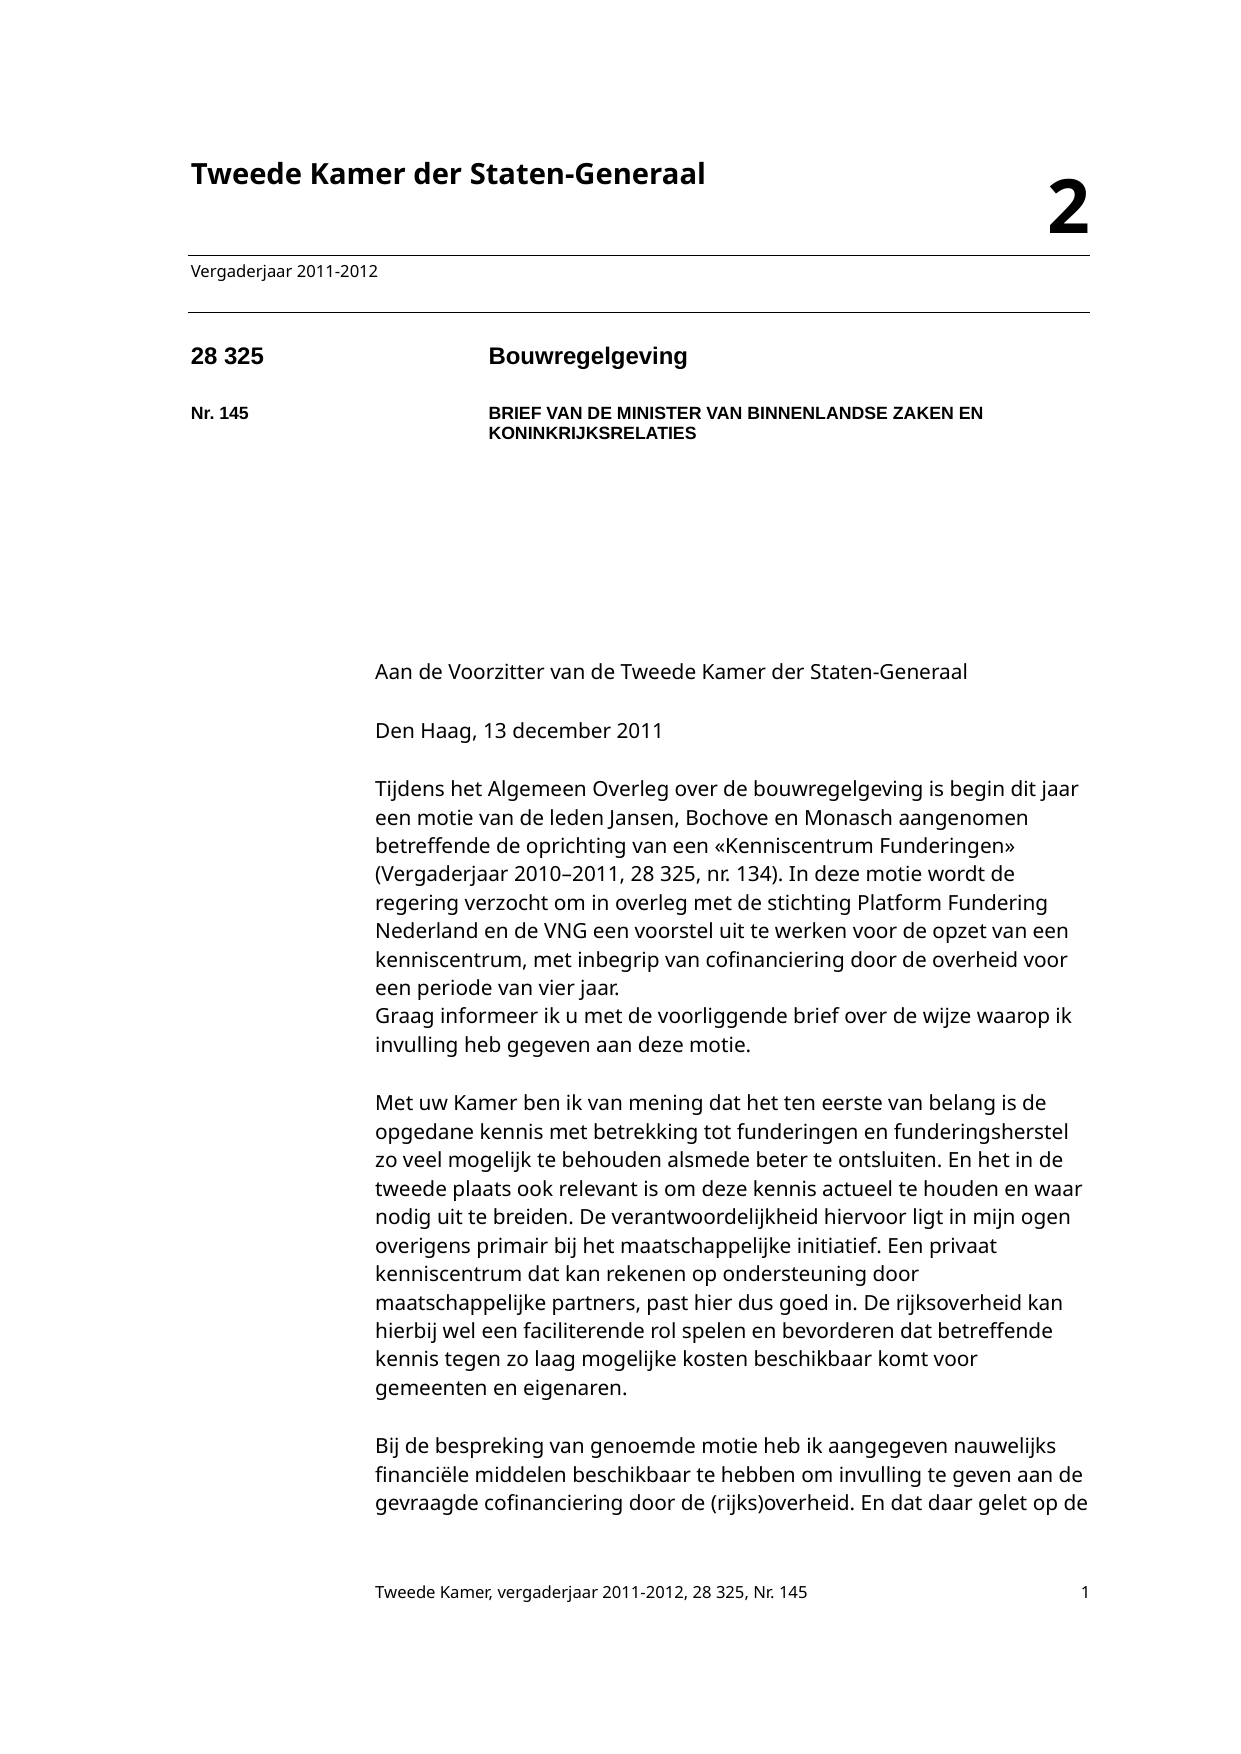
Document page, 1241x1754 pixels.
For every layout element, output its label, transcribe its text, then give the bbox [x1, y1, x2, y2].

table_cell Vergaderjaar 2011-2012 [188, 256, 485, 312]
table_cell Nr. 145 [188, 399, 485, 539]
table_header 2 [910, 150, 1090, 255]
text Tijdens het Algemeen Overleg over de bouwregelgeving is begin dit jaar een motie van de leden Jansen, Bochove en Monasch aangenomen betreffende de oprichting van een «Kenniscentrum Funderingen» (Vergaderjaar 2010–2011, 28 325, nr. 134). In deze motie wordt de regering verzocht om in overleg met de stichting Platform Fundering Nederland en de VNG een voorstel uit te werken voor de opzet van een kenniscentrum, met inbegrip van cofinanciering door de overheid voor een periode van vier jaar. [375, 774, 1090, 1002]
text Met uw Kamer ben ik van mening dat het ten eerste van belang is de opgedane kennis met betrekking tot funderingen en funderingsherstel zo veel mogelijk te behouden alsmede beter te ontsluiten. En het in de tweede plaats ook relevant is om deze kennis actueel te houden en waar nodig uit te breiden. De verantwoordelijkheid hiervoor ligt in mijn ogen overigens primair bij het maatschappelijke initiatief. Een privaat kenniscentrum dat kan rekenen op ondersteuning door maatschappelijke partners, past hier dus goed in. De rijksoverheid kan hierbij wel een faciliterende rol spelen en bevorderen dat betreffende kennis tegen zo laag mogelijke kosten beschikbaar komt voor gemeenten en eigenaren. [375, 1088, 1090, 1401]
text Den Haag, 13 december 2011 [375, 716, 1090, 744]
table_cell [188, 313, 485, 339]
text Aan de Voorzitter van de Tweede Kamer der Staten-Generaal [375, 657, 1090, 686]
table_cell Bouwregelgeving [485, 339, 1090, 399]
table_cell 28 325 [188, 339, 485, 399]
text Bij de bespreking van genoemde motie heb ik aangegeven nauwelijks financiële middelen beschikbaar te hebben om invulling te geven aan de gevraagde cofinanciering door de (rijks)overheid. En dat daar gelet op de [375, 1431, 1090, 1517]
table_cell BRIEF VAN DE MINISTER VAN BINNENLANDSE ZAKEN EN KONINKRIJKSRELATIES [485, 399, 1090, 539]
table_header Tweede Kamer der Staten-Generaal [188, 150, 909, 255]
table_cell [485, 256, 1090, 312]
text Graag informeer ik u met de voorliggende brief over de wijze waarop ik invulling heb gegeven aan deze motie. [375, 1002, 1090, 1058]
table_cell [485, 313, 1090, 339]
